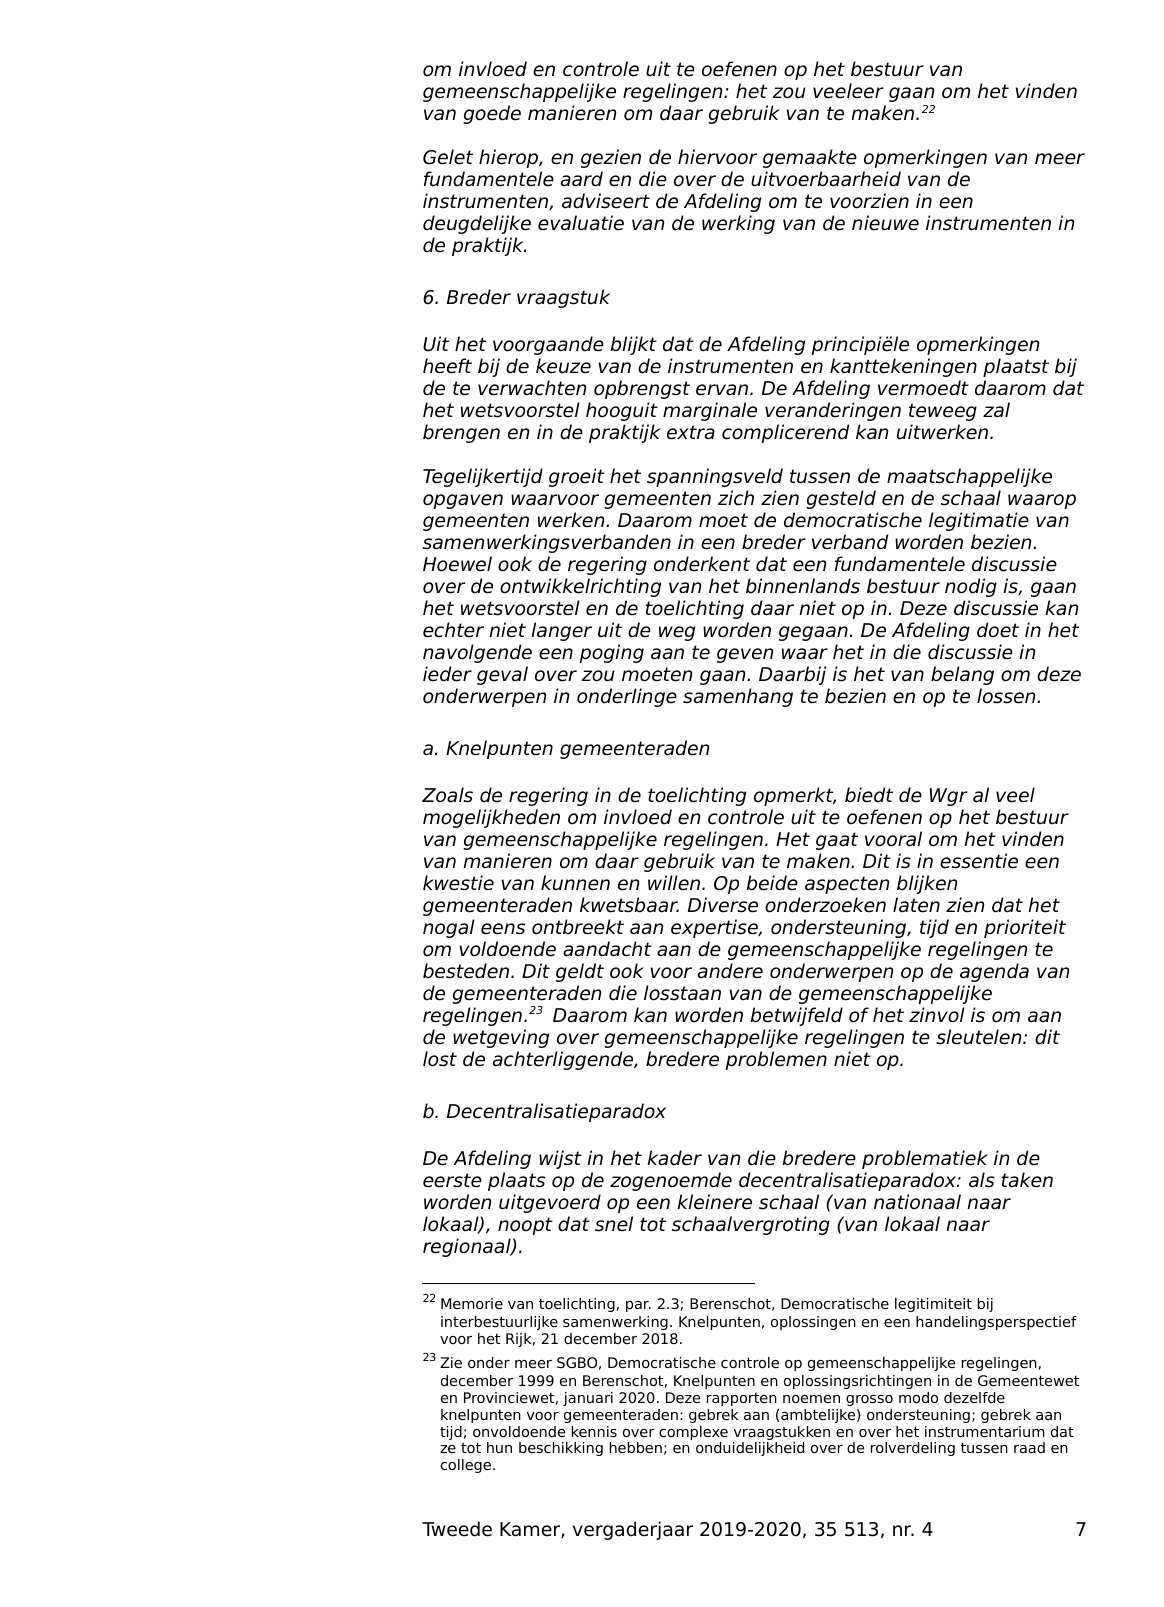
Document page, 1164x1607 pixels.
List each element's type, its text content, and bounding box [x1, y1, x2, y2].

text Memorie van toelichting, par. 2.3; Berenschot, Democratische legitimiteit bij interbestuurlijke samenwerking. Knelpunten, oplossingen en een handelingsperspectief voor het Rijk, 21 december 2018. [422, 1292, 1087, 1348]
text De Afdeling wijst in het kader van die bredere problematiek in de eerste plaats op de zogenoemde decentralisatieparadox: als taken worden uitgevoerd op een kleinere schaal (van nationaal naar lokaal), noopt dat snel tot schaalvergroting (van lokaal naar regionaal). [422, 1148, 1087, 1257]
text om invloed en controle uit te oefenen op het bestuur van gemeenschappelijke regelingen: het zou veeleer gaan om het vinden van goede manieren om daar gebruik van te maken. [422, 59, 1087, 125]
subtitle a. Knelpunten gemeenteraden [422, 738, 1087, 760]
text Uit het voorgaande blijkt dat de Afdeling principiële opmerkingen heeft bij de keuze van de instrumenten en kanttekeningen plaatst bij de te verwachten opbrengst ervan. De Afdeling vermoedt daarom dat het wetsvoorstel hooguit marginale veranderingen teweeg zal brengen en in de praktijk extra complicerend kan uitwerken. [422, 334, 1087, 444]
text Tegelijkertijd groeit het spanningsveld tussen de maatschappelijke opgaven waarvoor gemeenten zich zien gesteld en de schaal waarop gemeenten werken. Daarom moet de democratische legitimatie van samenwerkingsverbanden in een breder verband worden bezien. Hoewel ook de regering onderkent dat een fundamentele discussie over de ontwikkelrichting van het binnenlands bestuur nodig is, gaan het wetsvoorstel en de toelichting daar niet op in. Deze discussie kan echter niet langer uit de weg worden gegaan. De Afdeling doet in het navolgende een poging aan te geven waar het in die discussie in ieder geval over zou moeten gaan. Daarbij is het van belang om deze onderwerpen in onderlinge samenhang te bezien en op te lossen. [422, 466, 1087, 708]
subtitle 6. Breder vraagstuk [422, 287, 1087, 309]
text Gelet hierop, en gezien de hiervoor gemaakte opmerkingen van meer fundamentele aard en die over de uitvoerbaarheid van de instrumenten, adviseert de Afdeling om te voorzien in een deugdelijke evaluatie van de werking van de nieuwe instrumenten in de praktijk. [422, 147, 1087, 257]
subtitle b. Decentralisatieparadox [422, 1101, 1087, 1123]
text Zie onder meer SGBO, Democratische controle op gemeenschappelijke regelingen, december 1999 en Berenschot, Knelpunten en oplossingsrichtingen in de Gemeentewet en Provinciewet, januari 2020. Deze rapporten noemen grosso modo dezelfde knelpunten voor gemeenteraden: gebrek aan (ambtelijke) ondersteuning; gebrek aan tijd; onvoldoende kennis over complexe vraagstukken en over het instrumentarium dat ze tot hun beschikking hebben; en onduidelijkheid over de rolverdeling tussen raad en college. [422, 1351, 1087, 1474]
text Zoals de regering in de toelichting opmerkt, biedt de Wgr al veel mogelijkheden om invloed en controle uit te oefenen op het bestuur van gemeenschappelijke regelingen. Het gaat vooral om het vinden van manieren om daar gebruik van te maken. Dit is in essentie een kwestie van kunnen en willen. Op beide aspecten blijken gemeenteraden kwetsbaar. Diverse onderzoeken laten zien dat het nogal eens ontbreekt aan expertise, ondersteuning, tijd en prioriteit om voldoende aandacht aan de gemeenschappelijke regelingen te besteden. Dit geldt ook voor andere onderwerpen op de agenda van de gemeenteraden die losstaan van de gemeenschappelijke regelingen. Daarom kan worden betwijfeld of het zinvol is om aan de wetgeving over gemeenschappelijke regelingen te sleutelen: dit lost de achterliggende, bredere problemen niet op. [422, 785, 1087, 1071]
